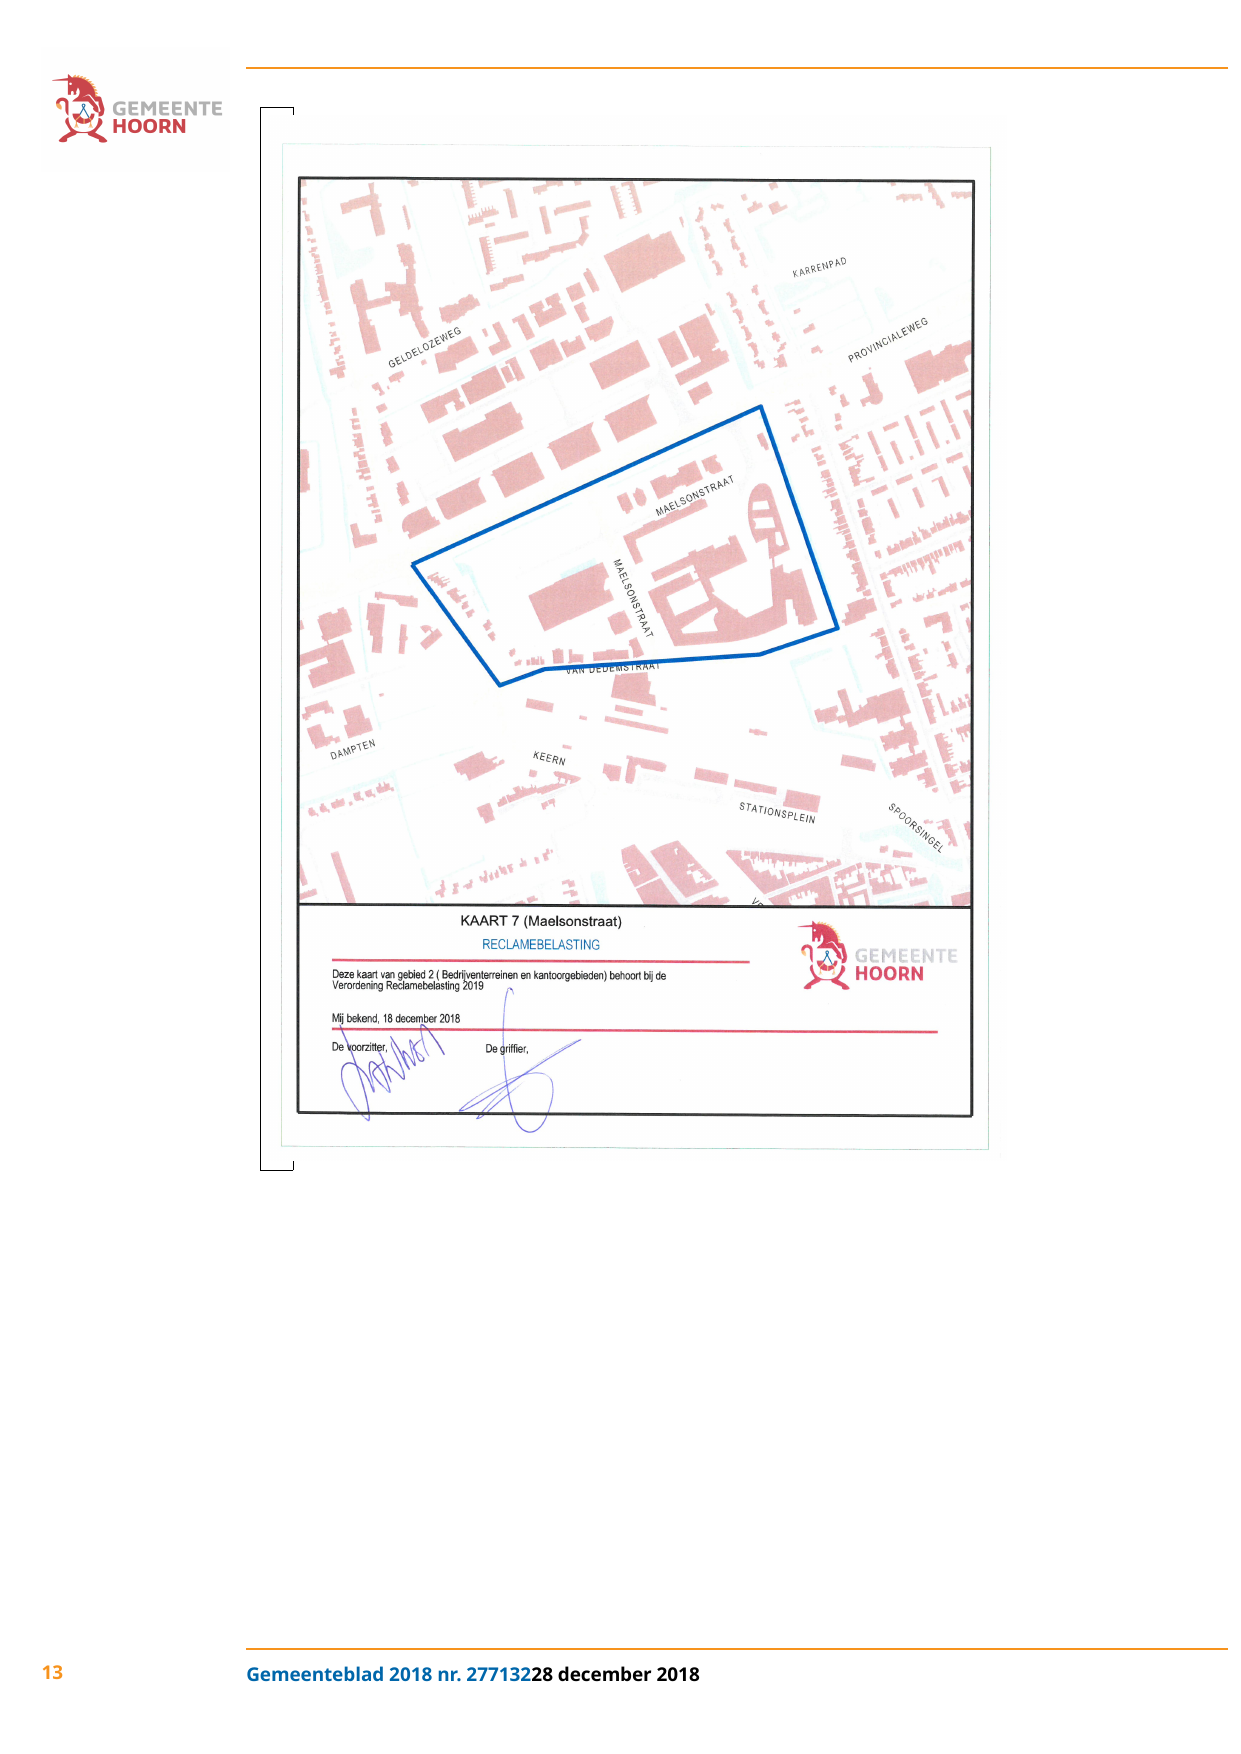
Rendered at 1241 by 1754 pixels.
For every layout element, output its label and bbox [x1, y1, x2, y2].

picture [41, 47, 231, 172]
picture [268, 115, 1008, 1161]
